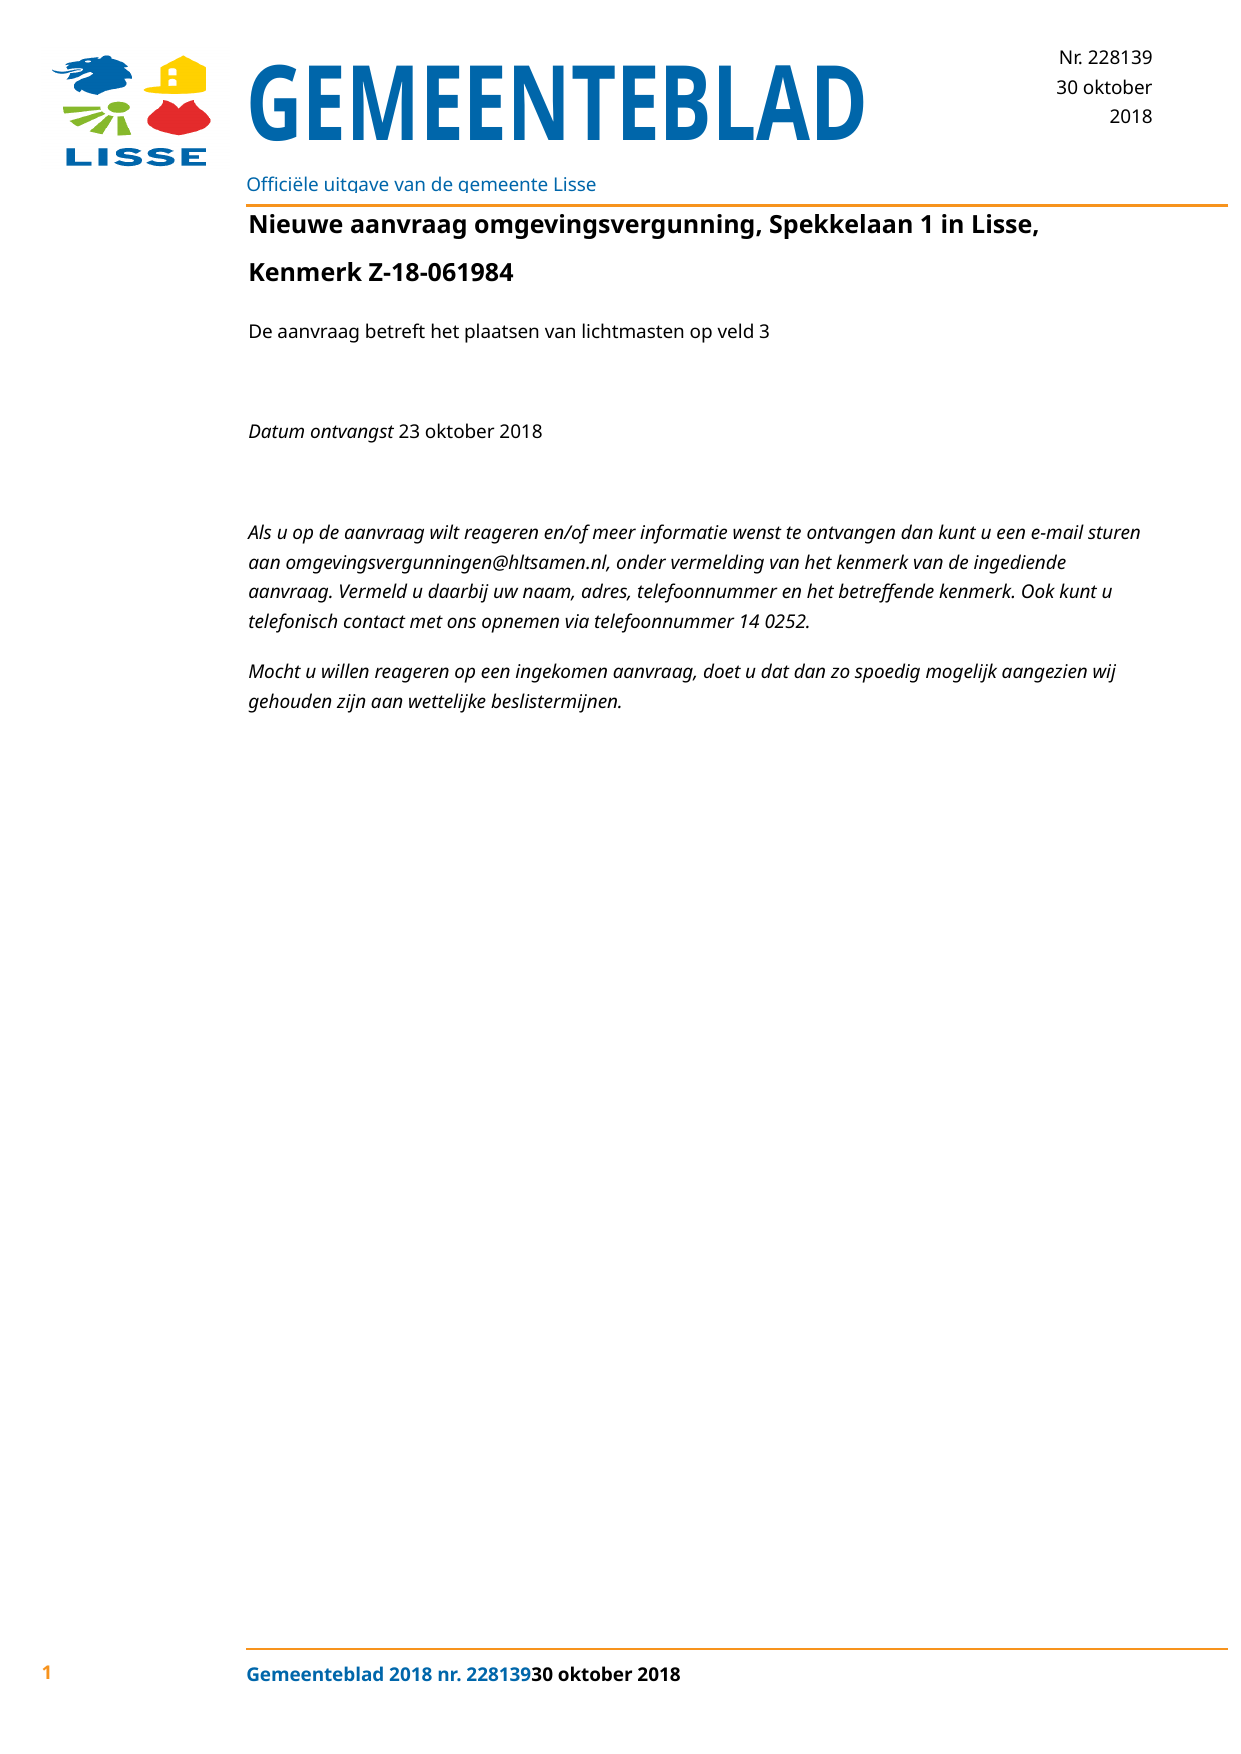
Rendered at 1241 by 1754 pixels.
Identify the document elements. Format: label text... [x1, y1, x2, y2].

text Als u op de aanvraag wilt reageren en/of meer informatie wenst te ontvangen dan kunt u een e-mail sturen aan omgevingsvergunningen@hltsamen.nl, onder vermelding van het kenmerk van de ingediende aanvraag. Vermeld u daarbij uw naam, adres, telefoonnummer en het betreffende kenmerk. Ook kunt u telefonisch contact met ons opnemen via telefoonnummer 14 0252. [248, 519, 1152, 634]
text De aanvraag betreft het plaatsen van lichtmasten op veld 3 [248, 318, 1152, 344]
text Mocht u willen reageren op een ingekomen aanvraag, doet u dat dan zo spoedig mogelijk aangezien wij gehouden zijn aan wettelijke beslistermijnen. [248, 659, 1152, 714]
text Nieuwe aanvraag omgevingsvergunning, Spekkelaan 1 in Lisse, Kenmerk Z-18-061984 [248, 207, 1152, 288]
text Datum ontvangst 23 oktober 2018 [248, 419, 1152, 444]
picture [41, 47, 231, 172]
